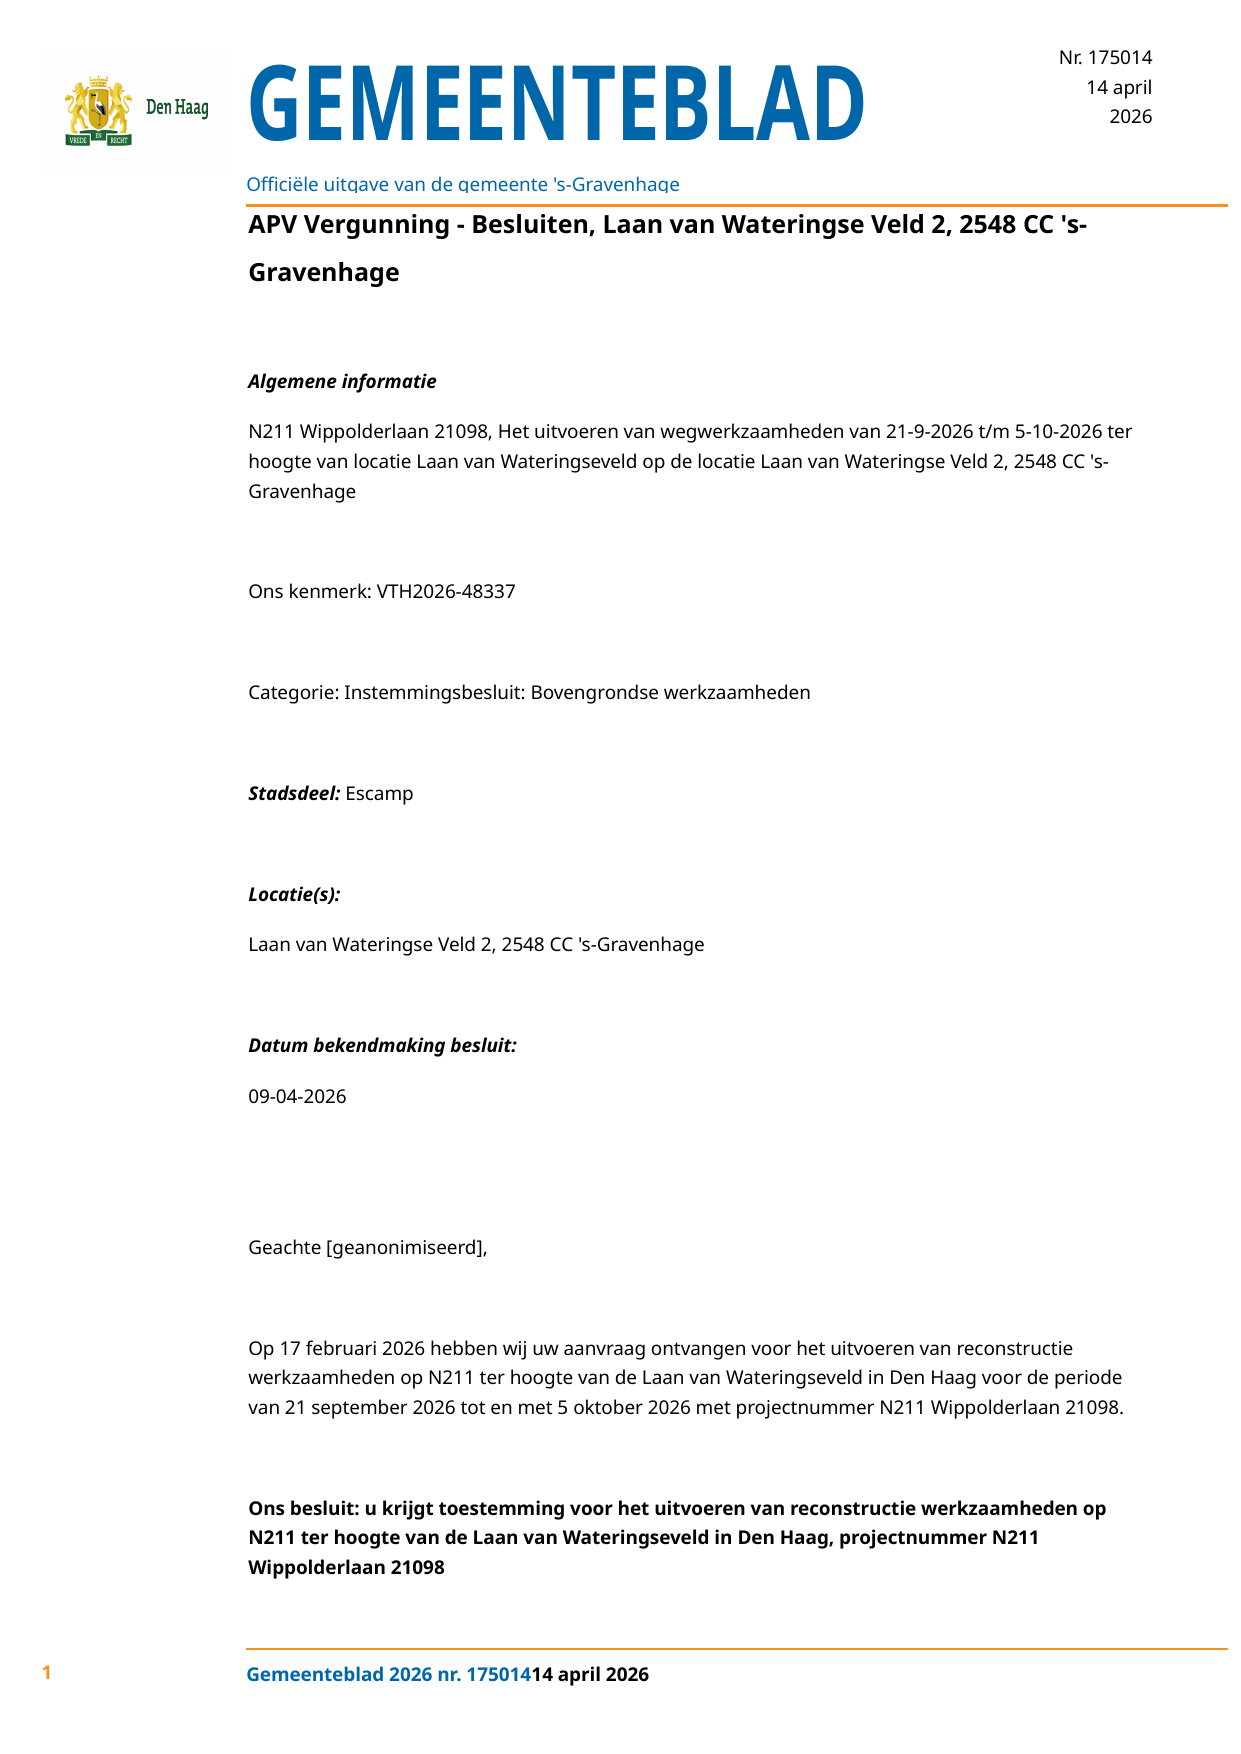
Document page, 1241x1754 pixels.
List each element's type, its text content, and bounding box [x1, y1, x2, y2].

text Categorie: Instemmingsbesluit: Bovengrondse werkzaamheden [248, 679, 1152, 705]
text Ons kenmerk: VTH2026-48337 [248, 579, 1152, 604]
picture [41, 47, 231, 172]
text APV Vergunning - Besluiten, Laan van Wateringse Veld 2, 2548 CC 's-Gravenhage [248, 207, 1152, 288]
text Laan van Wateringse Veld 2, 2548 CC 's-Gravenhage [248, 932, 1152, 957]
text Ons besluit: u krijgt toestemming voor het uitvoeren van reconstructie werkzaamheden op N211 ter hoogte van de Laan van Wateringseveld in Den Haag, projectnummer N211 Wippolderlaan 21098 [248, 1495, 1152, 1580]
text Op 17 februari 2026 hebben wij uw aanvraag ontvangen voor het uitvoeren van reconstructie werkzaamheden op N211 ter hoogte van de Laan van Wateringseveld in Den Haag voor de periode van 21 september 2026 tot en met 5 oktober 2026 met projectnummer N211 Wippolderlaan 21098. [248, 1335, 1152, 1420]
text Datum bekendmaking besluit: [248, 1032, 1152, 1058]
text 09-04-2026 [248, 1083, 1152, 1109]
text Geachte [geanonimiseerd], [248, 1234, 1152, 1260]
text Locatie(s): [248, 881, 1152, 907]
text Stadsdeel: Escamp [248, 780, 1152, 806]
text Algemene informatie [248, 368, 1152, 394]
text N211 Wippolderlaan 21098, Het uitvoeren van wegwerkzaamheden van 21-9-2026 t/m 5-10-2026 ter hoogte van locatie Laan van Wateringseveld op de locatie Laan van Wateringse Veld 2, 2548 CC 's-Gravenhage [248, 419, 1152, 504]
